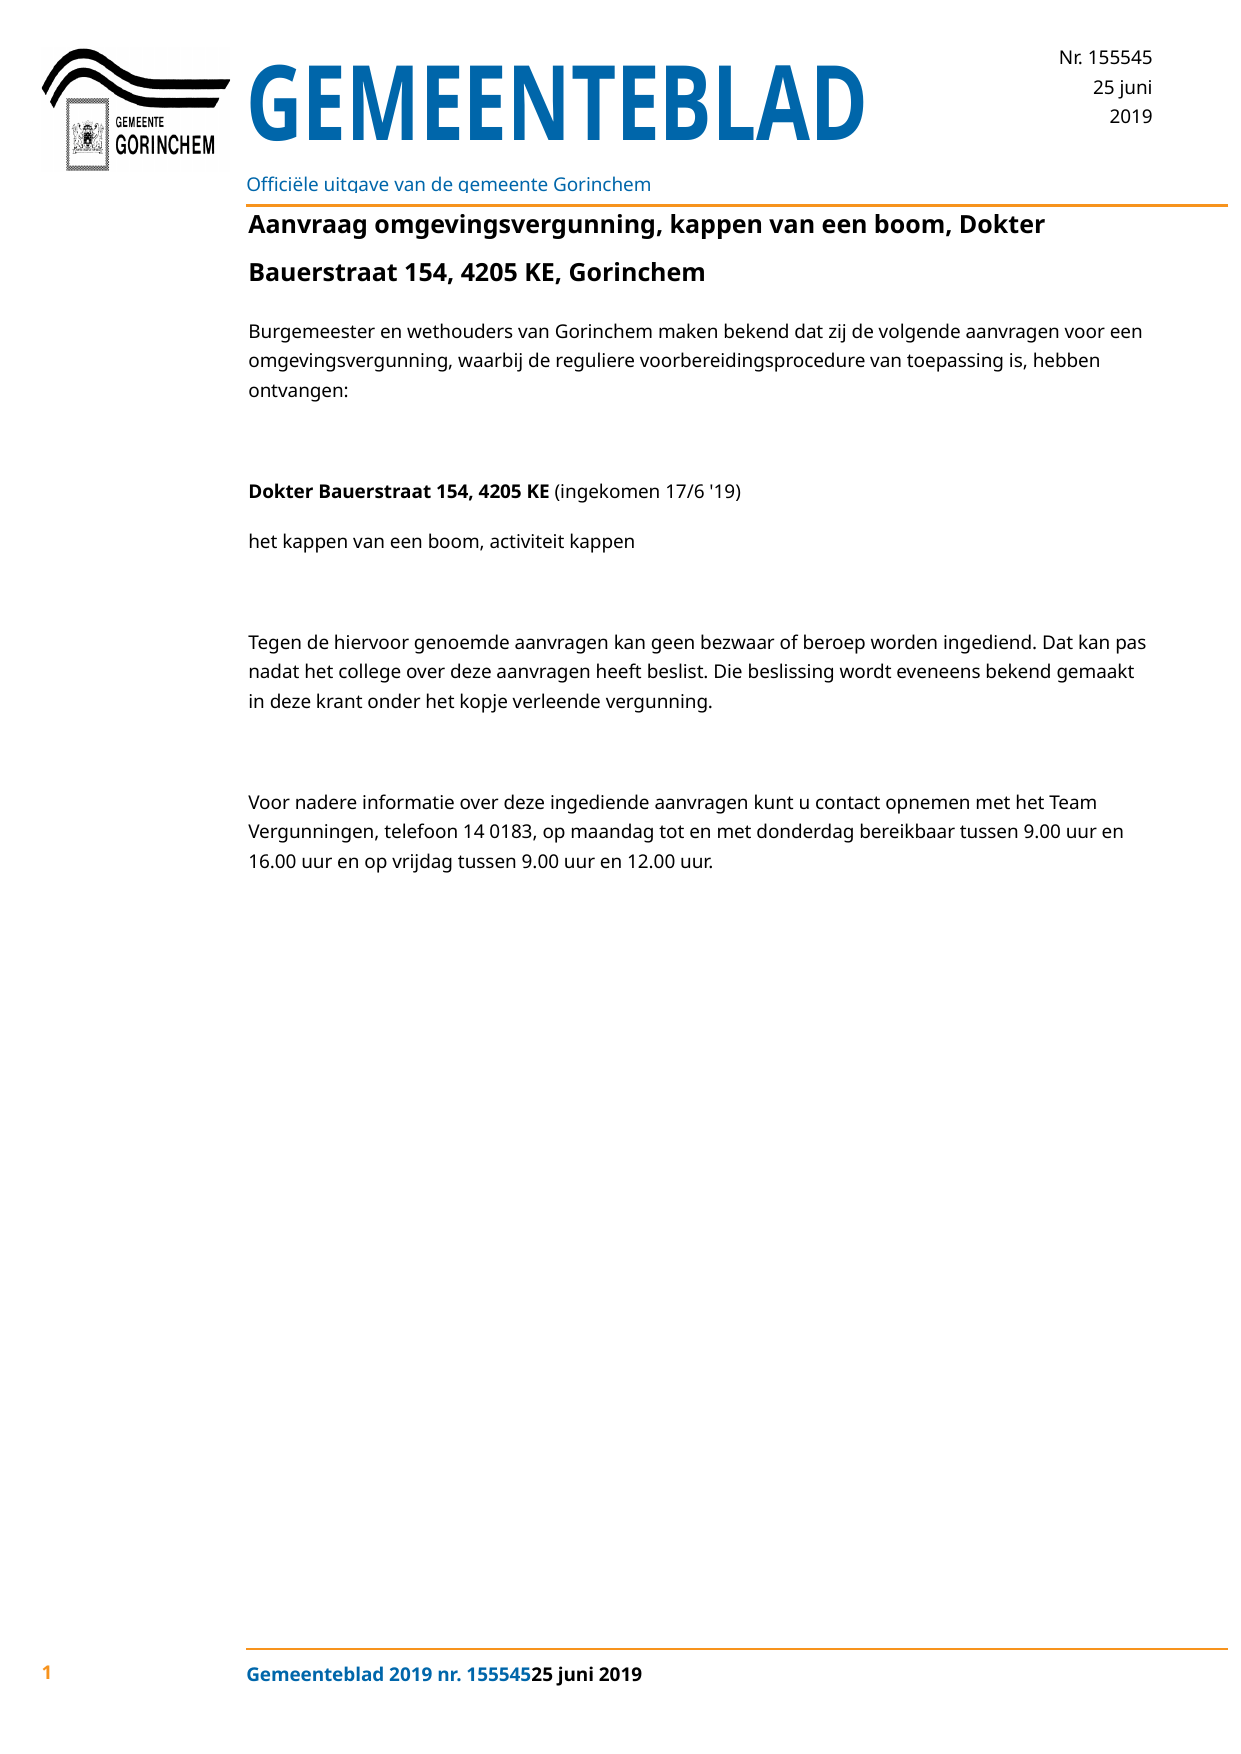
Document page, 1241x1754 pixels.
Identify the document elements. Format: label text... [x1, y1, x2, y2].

picture [41, 47, 231, 172]
text Burgemeester en wethouders van Gorinchem maken bekend dat zij de volgende aanvragen voor een omgevingsvergunning, waarbij de reguliere voorbereidingsprocedure van toepassing is, hebben ontvangen: [248, 318, 1152, 403]
text Tegen de hiervoor genoemde aanvragen kan geen bezwaar of beroep worden ingediend. Dat kan pas nadat het college over deze aanvragen heeft beslist. Die beslissing wordt eveneens bekend gemaakt in deze krant onder het kopje verleende vergunning. [248, 629, 1152, 714]
text Dokter Bauerstraat 154, 4205 KE (ingekomen 17/6 '19) [248, 478, 1152, 504]
text Voor nadere informatie over deze ingediende aanvragen kunt u contact opnemen met het Team Vergunningen, telefoon 14 0183, op maandag tot en met donderdag bereikbaar tussen 9.00 uur en 16.00 uur en op vrijdag tussen 9.00 uur en 12.00 uur. [248, 789, 1152, 874]
text het kappen van een boom, activiteit kappen [248, 528, 1152, 554]
text Aanvraag omgevingsvergunning, kappen van een boom, Dokter Bauerstraat 154, 4205 KE, Gorinchem [248, 207, 1152, 288]
